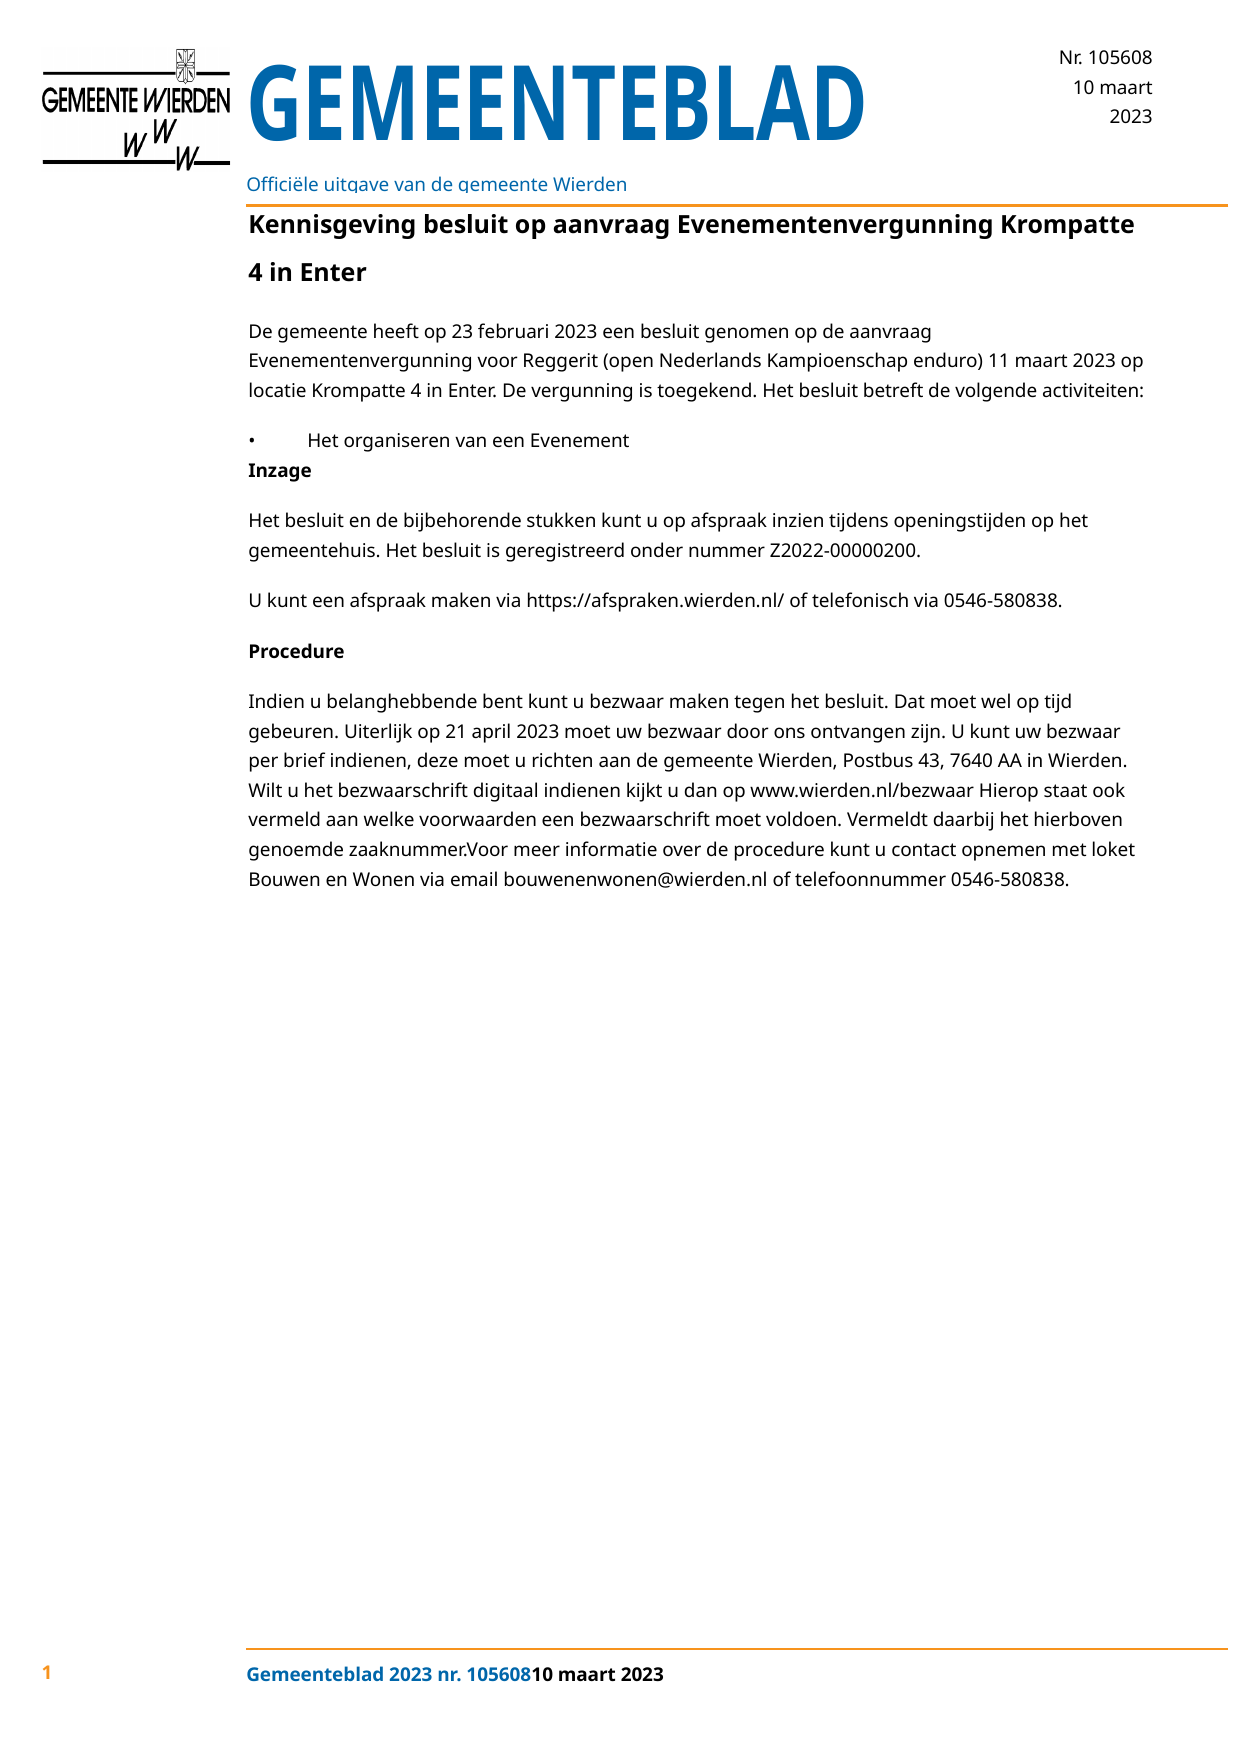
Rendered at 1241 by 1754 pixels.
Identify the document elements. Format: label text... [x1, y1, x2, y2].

text Inzage [248, 457, 1152, 483]
text Indien u belanghebbende bent kunt u bezwaar maken tegen het besluit. Dat moet wel op tijd gebeuren. Uiterlijk op 21 april 2023 moet uw bezwaar door ons ontvangen zijn. U kunt uw bezwaar per brief indienen, deze moet u richten aan de gemeente Wierden, Postbus 43, 7640 AA in Wierden. Wilt u het bezwaarschrift digitaal indienen kijkt u dan op www.wierden.nl/bezwaar Hierop staat ook vermeld aan welke voorwaarden een bezwaarschrift moet voldoen. Vermeldt daarbij het hierboven genoemde zaaknummer.Voor meer informatie over de procedure kunt u contact opnemen met loket Bouwen en Wonen via email bouwenenwonen@wierden.nl of telefoonnummer 0546-580838. [248, 688, 1152, 892]
picture [41, 47, 231, 172]
list Het organiseren van een Evenement [248, 427, 1152, 453]
text Kennisgeving besluit op aanvraag Evenementenvergunning Krompatte 4 in Enter [248, 207, 1152, 288]
text Het besluit en de bijbehorende stukken kunt u op afspraak inzien tijdens openingstijden op het gemeentehuis. Het besluit is geregistreerd onder nummer Z2022-00000200. [248, 507, 1152, 563]
text De gemeente heeft op 23 februari 2023 een besluit genomen op de aanvraag Evenementenvergunning voor Reggerit (open Nederlands Kampioenschap enduro) 11 maart 2023 op locatie Krompatte 4 in Enter. De vergunning is toegekend. Het besluit betreft de volgende activiteiten: [248, 318, 1152, 403]
text Procedure [248, 638, 1152, 664]
text U kunt een afspraak maken via https://afspraken.wierden.nl/ of telefonisch via 0546-580838. [248, 587, 1152, 613]
